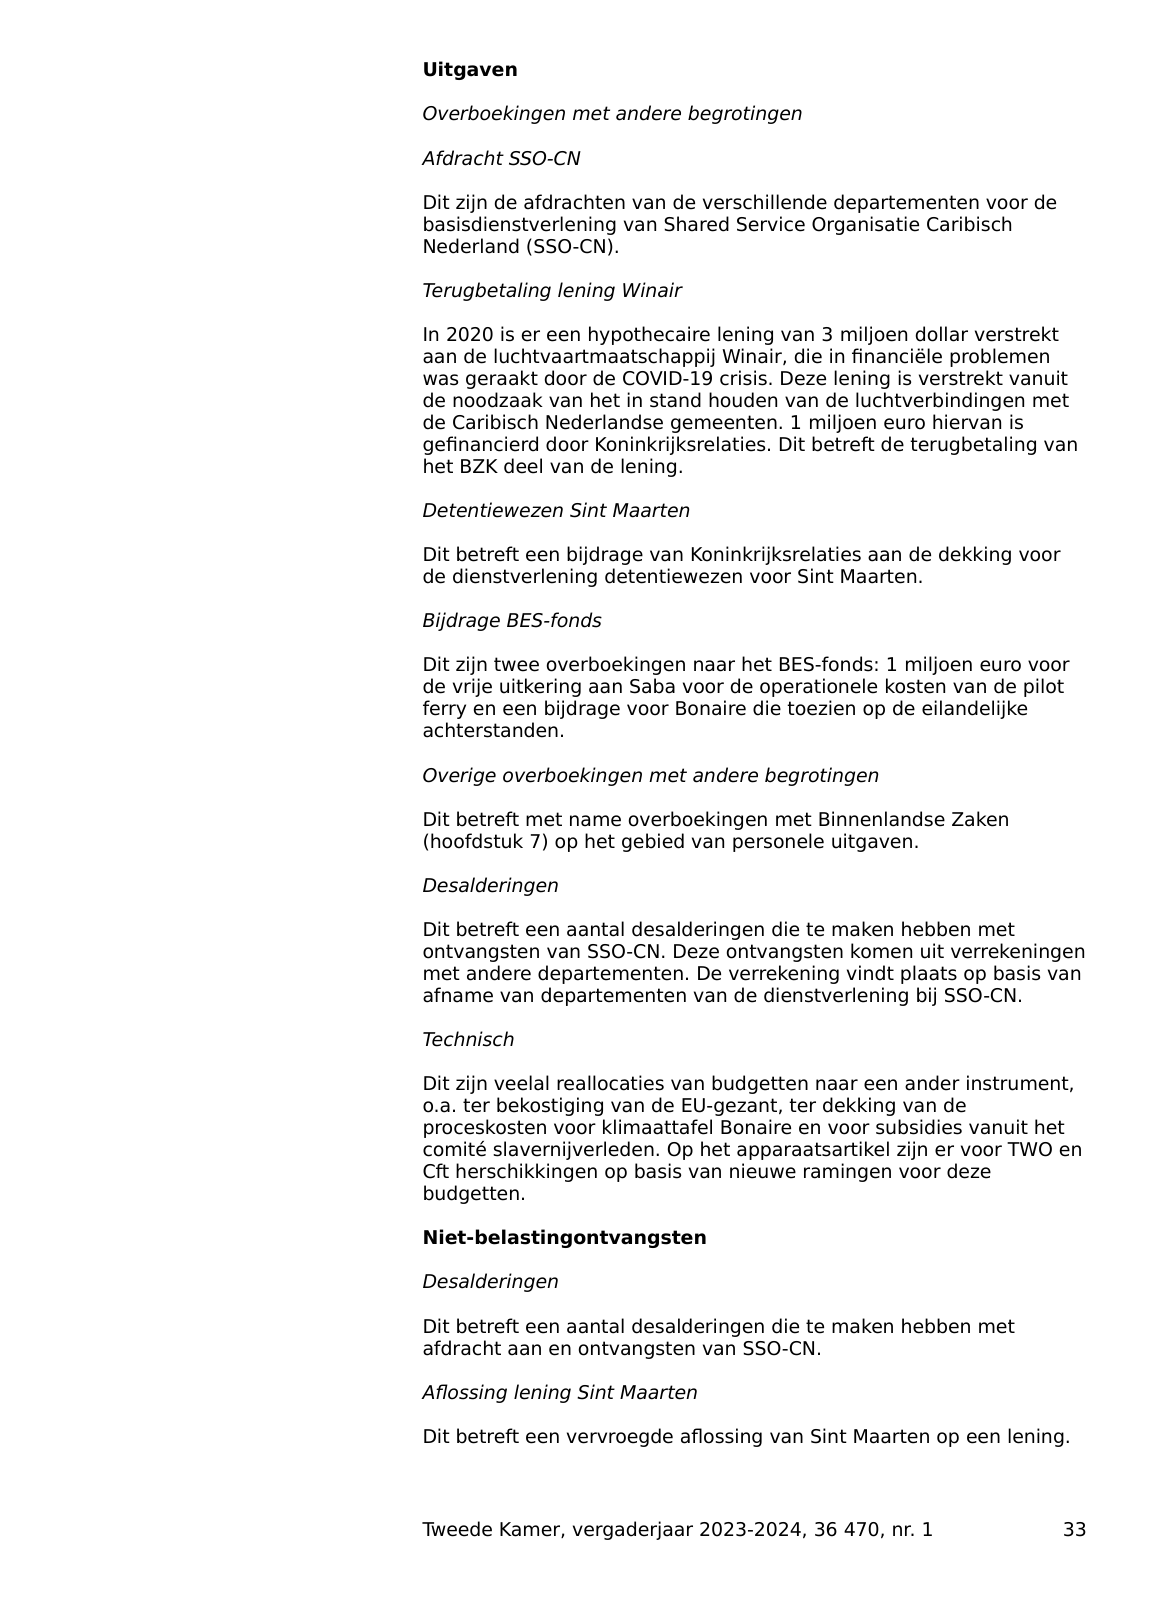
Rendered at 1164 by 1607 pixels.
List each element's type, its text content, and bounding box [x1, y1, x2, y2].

subtitle Technisch [422, 1029, 1087, 1051]
text Dit zijn de afdrachten van de verschillende departementen voor de basisdienstverlening van Shared Service Organisatie Caribisch Nederland (SSO-CN). [422, 192, 1087, 257]
subtitle Aflossing lening Sint Maarten [422, 1382, 1087, 1404]
text In 2020 is er een hypothecaire lening van 3 miljoen dollar verstrekt aan de luchtvaartmaatschappij Winair, die in financiële problemen was geraakt door de COVID-19 crisis. Deze lening is verstrekt vanuit de noodzaak van het in stand houden van de luchtverbindingen met de Caribisch Nederlandse gemeenten. 1 miljoen euro hiervan is gefinancierd door Koninkrijksrelaties. Dit betreft de terugbetaling van het BZK deel van de lening. [422, 324, 1087, 478]
subtitle Niet-belastingontvangsten [422, 1227, 1087, 1249]
subtitle Desalderingen [422, 875, 1087, 897]
text Dit betreft een vervroegde aflossing van Sint Maarten op een lening. [422, 1426, 1087, 1448]
subtitle Overboekingen met andere begrotingen [422, 103, 1087, 125]
subtitle Terugbetaling lening Winair [422, 280, 1087, 302]
subtitle Afdracht SSO-CN [422, 147, 1087, 169]
text Dit zijn twee overboekingen naar het BES-fonds: 1 miljoen euro voor de vrije uitkering aan Saba voor de operationele kosten van de pilot ferry en een bijdrage voor Bonaire die toezien op de eilandelijke achterstanden. [422, 654, 1087, 742]
text Dit betreft met name overboekingen met Binnenlandse Zaken (hoofdstuk 7) op het gebied van personele uitgaven. [422, 809, 1087, 853]
subtitle Overige overboekingen met andere begrotingen [422, 764, 1087, 786]
subtitle Detentiewezen Sint Maarten [422, 500, 1087, 522]
text Dit betreft een bijdrage van Koninkrijksrelaties aan de dekking voor de dienstverlening detentiewezen voor Sint Maarten. [422, 544, 1087, 588]
subtitle Desalderingen [422, 1271, 1087, 1293]
subtitle Uitgaven [422, 59, 1087, 81]
text Dit betreft een aantal desalderingen die te maken hebben met afdracht aan en ontvangsten van SSO-CN. [422, 1316, 1087, 1359]
subtitle Bijdrage BES-fonds [422, 610, 1087, 632]
text Dit zijn veelal reallocaties van budgetten naar een ander instrument, o.a. ter bekostiging van de EU-gezant, ter dekking van de proceskosten voor klimaattafel Bonaire en voor subsidies vanuit het comité slavernijverleden. Op het apparaatsartikel zijn er voor TWO en Cft herschikkingen op basis van nieuwe ramingen voor deze budgetten. [422, 1073, 1087, 1205]
text Dit betreft een aantal desalderingen die te maken hebben met ontvangsten van SSO-CN. Deze ontvangsten komen uit verrekeningen met andere departementen. De verrekening vindt plaats op basis van afname van departementen van de dienstverlening bij SSO-CN. [422, 919, 1087, 1007]
